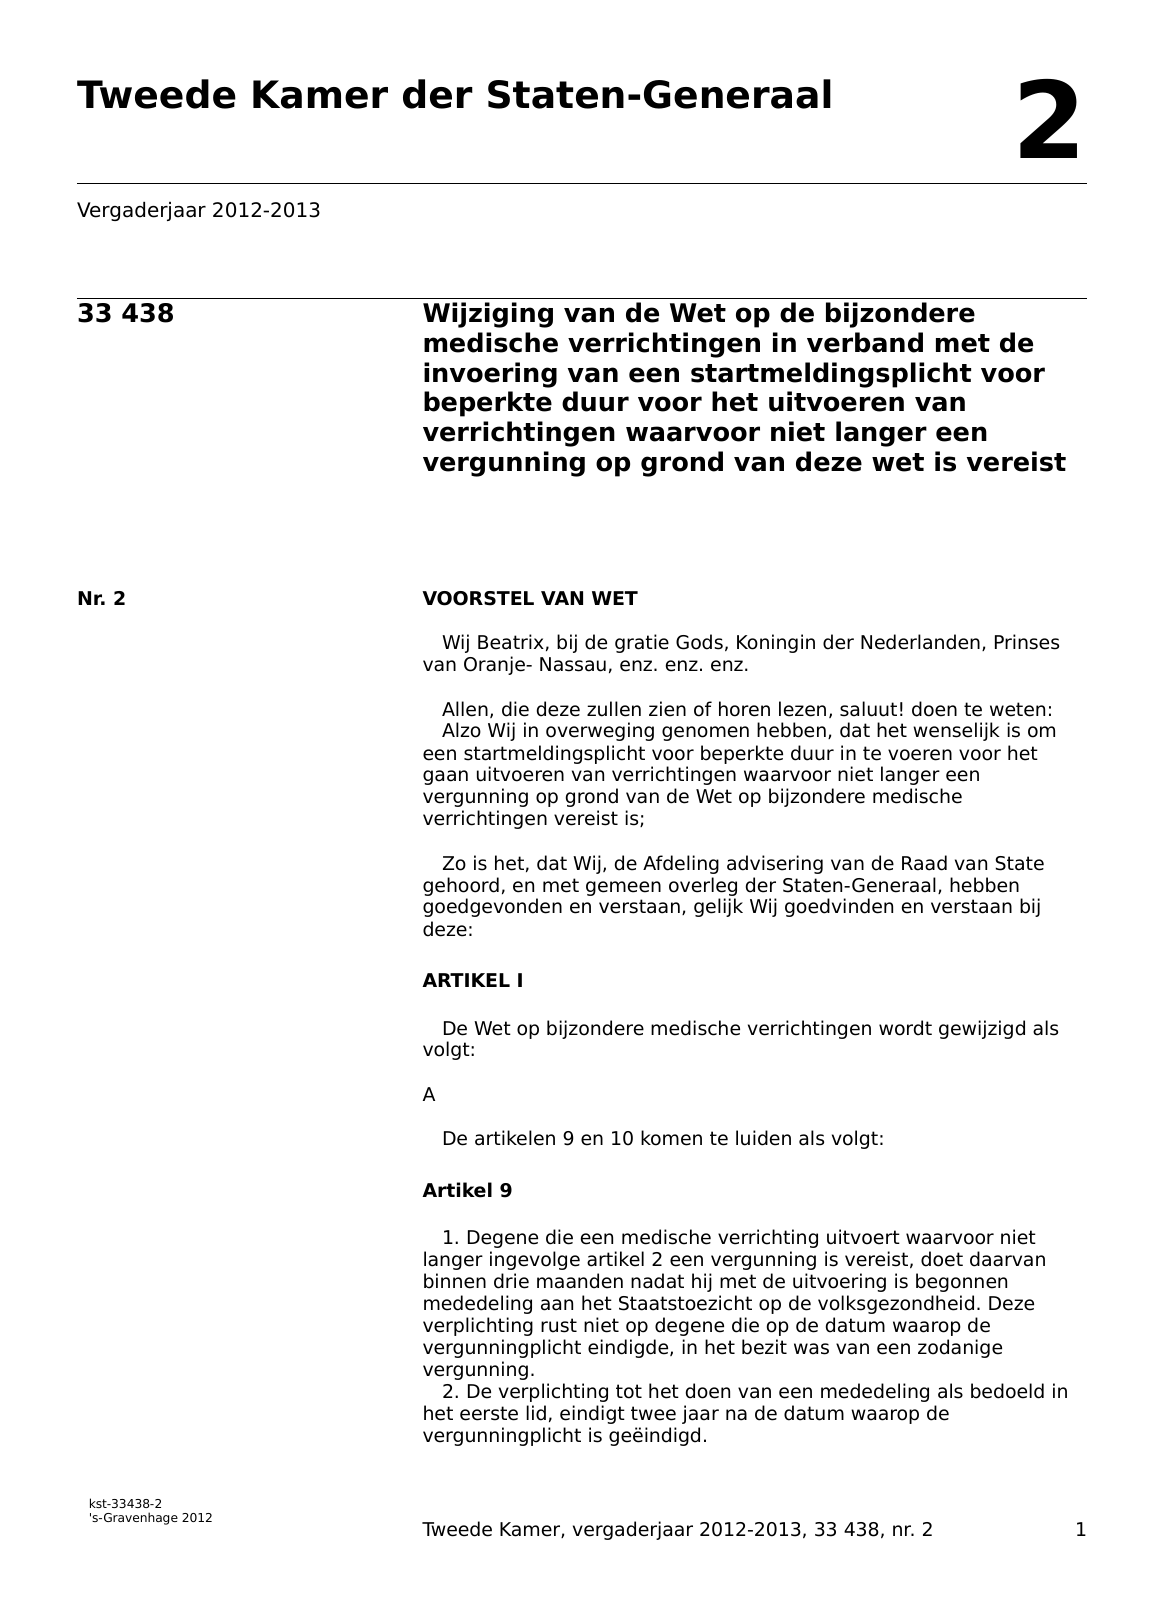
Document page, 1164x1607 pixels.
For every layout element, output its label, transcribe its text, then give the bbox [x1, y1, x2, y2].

text A [422, 1083, 1087, 1106]
subtitle Artikel 9 [422, 1180, 1087, 1202]
text De Wet op bijzondere medische verrichtingen wordt gewijzigd als volgt: [422, 1017, 1087, 1061]
text 1. Degene die een medische verrichting uitvoert waarvoor niet langer ingevolge artikel 2 een vergunning is vereist, doet daarvan binnen drie maanden nadat hij met de uitvoering is begonnen mededeling aan het Staatstoezicht op de volksgezondheid. Deze verplichting rust niet op degene die op de datum waarop de vergunningplicht eindigde, in het bezit was van een zodanige vergunning. [422, 1227, 1087, 1381]
text Allen, die deze zullen zien of horen lezen, saluut! doen te weten: [422, 698, 1087, 720]
table_header Tweede Kamer der Staten-Generaal [77, 59, 886, 183]
subtitle ARTIKEL I [422, 970, 1087, 992]
text 2. De verplichting tot het doen van een mededeling als bedoeld in het eerste lid, eindigt twee jaar na de datum waarop de vergunningplicht is geëindigd. [422, 1381, 1087, 1446]
text Alzo Wij in overweging genomen hebben, dat het wenselijk is om een startmeldingsplicht voor beperkte duur in te voeren voor het gaan uitvoeren van verrichtingen waarvoor niet langer een vergunning op grond van de Wet op bijzondere medische verrichtingen vereist is; [422, 720, 1087, 830]
text Wij Beatrix, bij de gratie Gods, Koningin der Nederlanden, Prinses van Oranje- Nassau, enz. enz. enz. [422, 632, 1087, 676]
subtitle 33 438 Wijziging van de Wet op de bijzondere medische verrichtingen in verband met de invoering van een startmeldingsplicht voor beperkte duur voor het uitvoeren van verrichtingen waarvoor niet langer een vergunning op grond van deze wet is vereist [77, 299, 1087, 477]
text De artikelen 9 en 10 komen te luiden als volgt: [422, 1128, 1087, 1150]
text kst-33438-2 [88, 1497, 323, 1511]
table_cell Vergaderjaar 2012-2013 [77, 184, 1087, 298]
table_header 2 [886, 59, 1087, 183]
text Zo is het, dat Wij, de Afdeling advisering van de Raad van State gehoord, en met gemeen overleg der Staten-Generaal, hebben goedgevonden en verstaan, gelijk Wij goedvinden en verstaan bij deze: [422, 852, 1087, 940]
text 's-Gravenhage 2012 [88, 1511, 323, 1525]
subtitle Nr. 2 VOORSTEL VAN WET [77, 588, 1087, 610]
